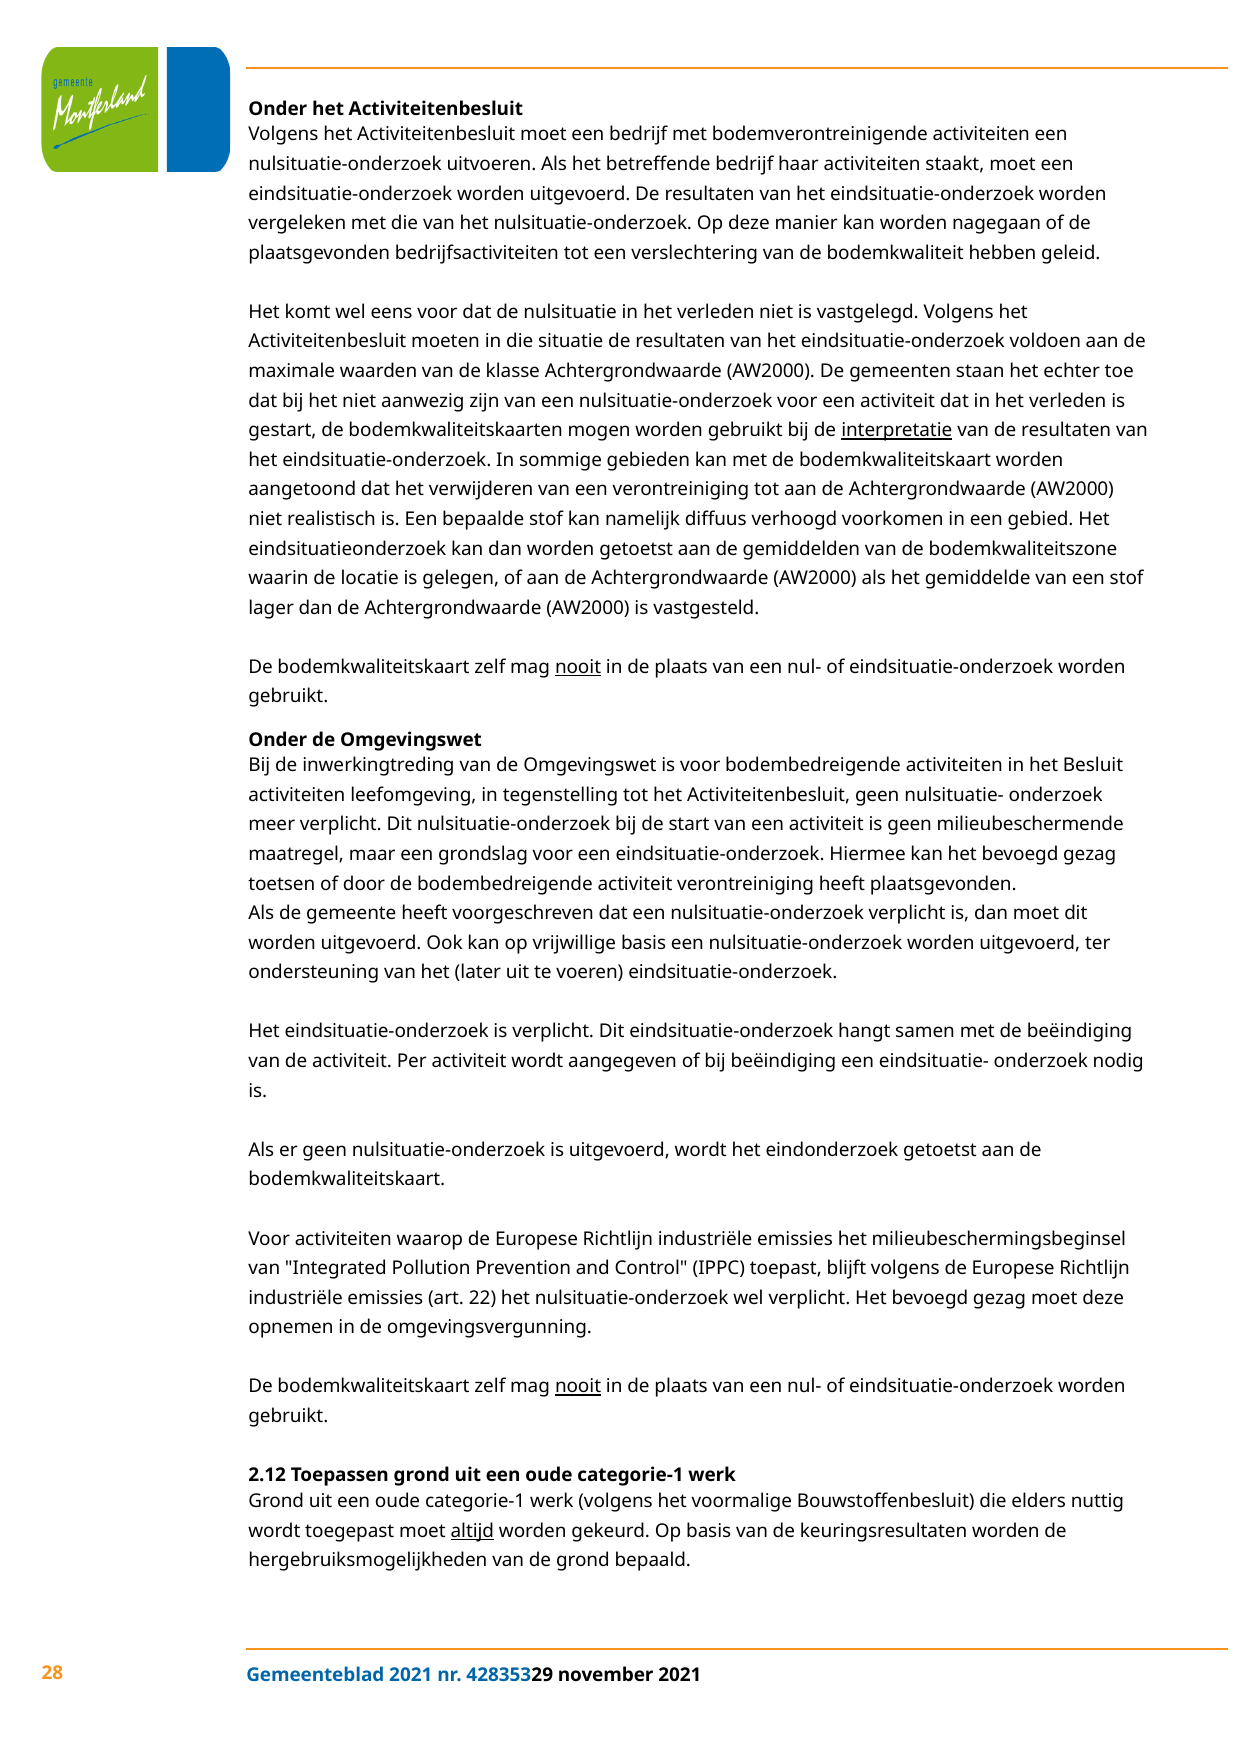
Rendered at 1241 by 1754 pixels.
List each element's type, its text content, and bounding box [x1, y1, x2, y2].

text 2.12 Toepassen grond uit een oude categorie-1 werk [248, 1461, 1152, 1487]
picture [41, 47, 231, 172]
text Volgens het Activiteitenbesluit moet een bedrijf met bodemverontreinigende activiteiten een nulsituatie-onderzoek uitvoeren. Als het betreffende bedrijf haar activiteiten staakt, moet een eindsituatie-onderzoek worden uitgevoerd. De resultaten van het eindsituatie-onderzoek worden vergeleken met die van het nulsituatie-onderzoek. Op deze manier kan worden nagegaan of de plaatsgevonden bedrijfsactiviteiten tot een verslechtering van de bodemkwaliteit hebben geleid. [248, 121, 1152, 264]
text Onder het Activiteitenbesluit [248, 95, 1152, 121]
text De bodemkwaliteitskaart zelf mag nooit in de plaats van een nul- of eindsituatie-onderzoek worden gebruikt. [248, 653, 1152, 708]
text Onder de Omgevingswet [248, 726, 1152, 751]
text Grond uit een oude categorie-1 werk (volgens het voormalige Bouwstoffenbesluit) die elders nuttig wordt toegepast moet altijd worden gekeurd. Op basis van de keuringsresultaten worden de hergebruiksmogelijkheden van de grond bepaald. [248, 1487, 1152, 1572]
text De bodemkwaliteitskaart zelf mag nooit in de plaats van een nul- of eindsituatie-onderzoek worden gebruikt. [248, 1373, 1152, 1428]
text Bij de inwerkingtreding van de Omgevingswet is voor bodembedreigende activiteiten in het Besluit activiteiten leefomgeving, in tegenstelling tot het Activiteitenbesluit, geen nulsituatie- onderzoek meer verplicht. Dit nulsituatie-onderzoek bij de start van een activiteit is geen milieubeschermende maatregel, maar een grondslag voor een eindsituatie-onderzoek. Hiermee kan het bevoegd gezag toetsen of door de bodembedreigende activiteit verontreiniging heeft plaatsgevonden. [248, 751, 1152, 896]
text Als er geen nulsituatie-onderzoek is uitgevoerd, wordt het eindonderzoek getoetst aan de bodemkwaliteitskaart. [248, 1136, 1152, 1191]
text Voor activiteiten waarop de Europese Richtlijn industriële emissies het milieubeschermingsbeginsel van "Integrated Pollution Prevention and Control" (IPPC) toepast, blijft volgens de Europese Richtlijn industriële emissies (art. 22) het nulsituatie-onderzoek wel verplicht. Het bevoegd gezag moet deze opnemen in de omgevingsvergunning. [248, 1225, 1152, 1339]
text Als de gemeente heeft voorgeschreven dat een nulsituatie-onderzoek verplicht is, dan moet dit worden uitgevoerd. Ook kan op vrijwillige basis een nulsituatie-onderzoek worden uitgevoerd, ter ondersteuning van het (later uit te voeren) eindsituatie-onderzoek. [248, 899, 1152, 984]
text Het komt wel eens voor dat de nulsituatie in het verleden niet is vastgelegd. Volgens het Activiteitenbesluit moeten in die situatie de resultaten van het eindsituatie-onderzoek voldoen aan de maximale waarden van de klasse Achtergrondwaarde (AW2000). De gemeenten staan het echter toe dat bij het niet aanwezig zijn van een nulsituatie-onderzoek voor een activiteit dat in het verleden is gestart, de bodemkwaliteitskaarten mogen worden gebruikt bij de interpretatie van de resultaten van het eindsituatie-onderzoek. In sommige gebieden kan met de bodemkwaliteitskaart worden aangetoond dat het verwijderen van een verontreiniging tot aan de Achtergrondwaarde (AW2000) niet realistisch is. Een bepaalde stof kan namelijk diffuus verhoogd voorkomen in een gebied. Het eindsituatieonderzoek kan dan worden getoetst aan de gemiddelden van de bodemkwaliteitszone waarin de locatie is gelegen, of aan de Achtergrondwaarde (AW2000) als het gemiddelde van een stof lager dan de Achtergrondwaarde (AW2000) is vastgesteld. [248, 298, 1152, 619]
text Het eindsituatie-onderzoek is verplicht. Dit eindsituatie-onderzoek hangt samen met de beëindiging van de activiteit. Per activiteit wordt aangegeven of bij beëindiging een eindsituatie- onderzoek nodig is. [248, 1018, 1152, 1103]
